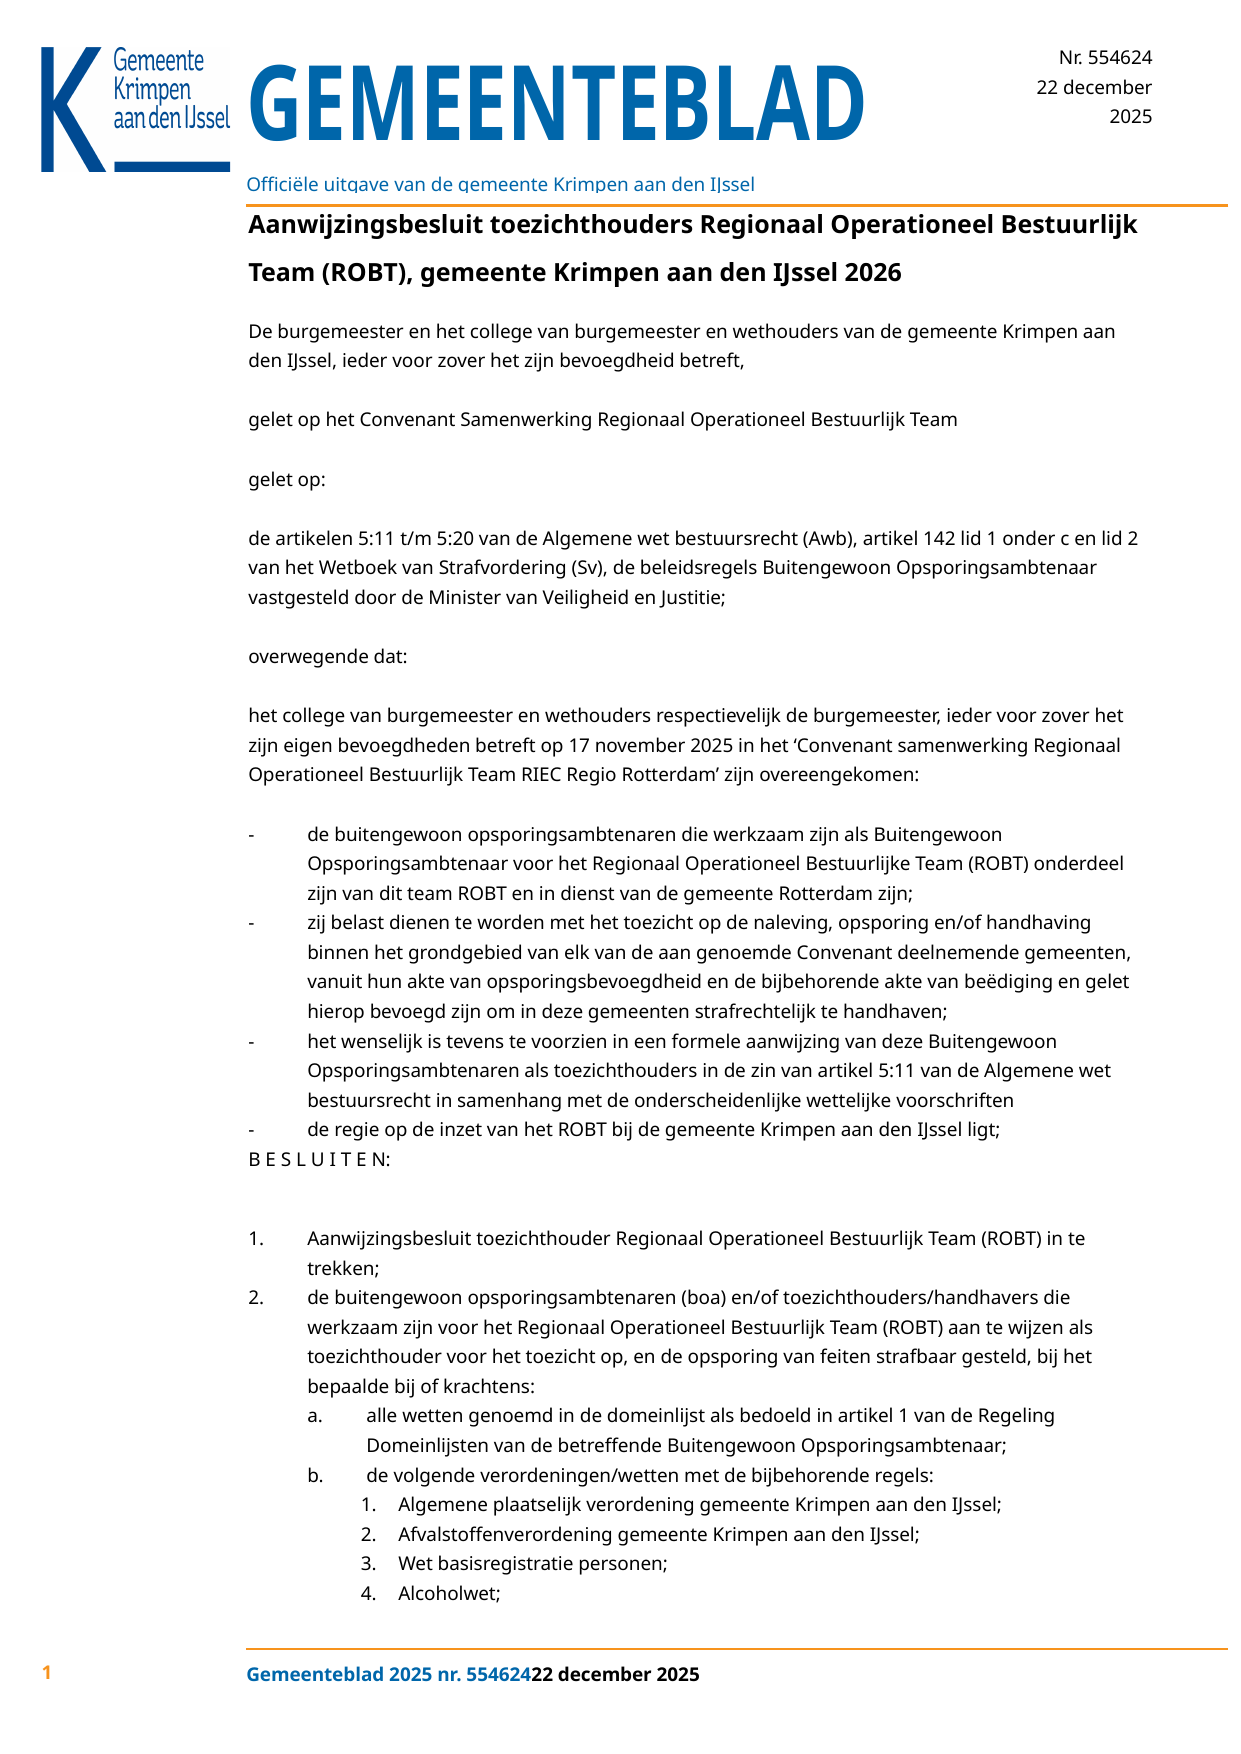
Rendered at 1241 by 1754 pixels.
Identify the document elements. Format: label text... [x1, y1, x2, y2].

list Alcoholwet; [361, 1580, 1152, 1606]
list Afvalstoffenverordening gemeente Krimpen aan den IJssel; [361, 1521, 1152, 1547]
text de artikelen 5:11 t/m 5:20 van de Algemene wet bestuursrecht (Awb), artikel 142 lid 1 onder c en lid 2 van het Wetboek van Strafvordering (Sv), de beleidsregels Buitengewoon Opsporingsambtenaar vastgesteld door de Minister van Veiligheid en Justitie; [248, 525, 1152, 610]
list Aanwijzingsbesluit toezichthouder Regionaal Operationeel Bestuurlijk Team (ROBT) in te trekken; [248, 1225, 1152, 1280]
text gelet op het Convenant Samenwerking Regionaal Operationeel Bestuurlijk Team [248, 407, 1152, 432]
text overwegende dat: [248, 643, 1152, 669]
list Algemene plaatselijk verordening gemeente Krimpen aan den IJssel; [361, 1491, 1152, 1517]
list de buitengewoon opsporingsambtenaren die werkzaam zijn als Buitengewoon Opsporingsambtenaar voor het Regionaal Operationeel Bestuurlijke Team (ROBT) onderdeel zijn van dit team ROBT en in dienst van de gemeente Rotterdam zijn; [248, 821, 1152, 906]
list zij belast dienen te worden met het toezicht op de naleving, opsporing en/of handhaving binnen het grondgebied van elk van de aan genoemde Convenant deelnemende gemeenten, vanuit hun akte van opsporingsbevoegdheid en de bijbehorende akte van beëdiging en gelet hierop bevoegd zijn om in deze gemeenten strafrechtelijk te handhaven; [248, 909, 1152, 1024]
list alle wetten genoemd in de domeinlijst als bedoeld in artikel 1 van de Regeling Domeinlijsten van de betreffende Buitengewoon Opsporingsambtenaar; [307, 1403, 1152, 1458]
text De burgemeester en het college van burgemeester en wethouders van de gemeente Krimpen aan den IJssel, ieder voor zover het zijn bevoegdheid betreft, [248, 318, 1152, 373]
text Aanwijzingsbesluit toezichthouders Regionaal Operationeel Bestuurlijk Team (ROBT), gemeente Krimpen aan den IJssel 2026 [248, 207, 1152, 288]
list de buitengewoon opsporingsambtenaren (boa) en/of toezichthouders/handhavers die werkzaam zijn voor het Regionaal Operationeel Bestuurlijk Team (ROBT) aan te wijzen als toezichthouder voor het toezicht op, en de opsporing van feiten strafbaar gesteld, bij het bepaalde bij of krachtens: [248, 1284, 1152, 1399]
text het college van burgemeester en wethouders respectievelijk de burgemeester, ieder voor zover het zijn eigen bevoegdheden betreft op 17 november 2025 in het ‘Convenant samenwerking Regionaal Operationeel Bestuurlijk Team RIEC Regio Rotterdam’ zijn overeengekomen: [248, 702, 1152, 787]
list de volgende verordeningen/wetten met de bijbehorende regels: [307, 1462, 1152, 1487]
list de regie op de inzet van het ROBT bij de gemeente Krimpen aan den IJssel ligt; [248, 1117, 1152, 1142]
text B E S L U I T E N: [248, 1146, 1152, 1172]
text gelet op: [248, 466, 1152, 492]
picture [41, 47, 231, 172]
list het wenselijk is tevens te voorzien in een formele aanwijzing van deze Buitengewoon Opsporingsambtenaren als toezichthouders in de zin van artikel 5:11 van de Algemene wet bestuursrecht in samenhang met de onderscheidenlijke wettelijke voorschriften [248, 1028, 1152, 1113]
list Wet basisregistratie personen; [361, 1551, 1152, 1576]
